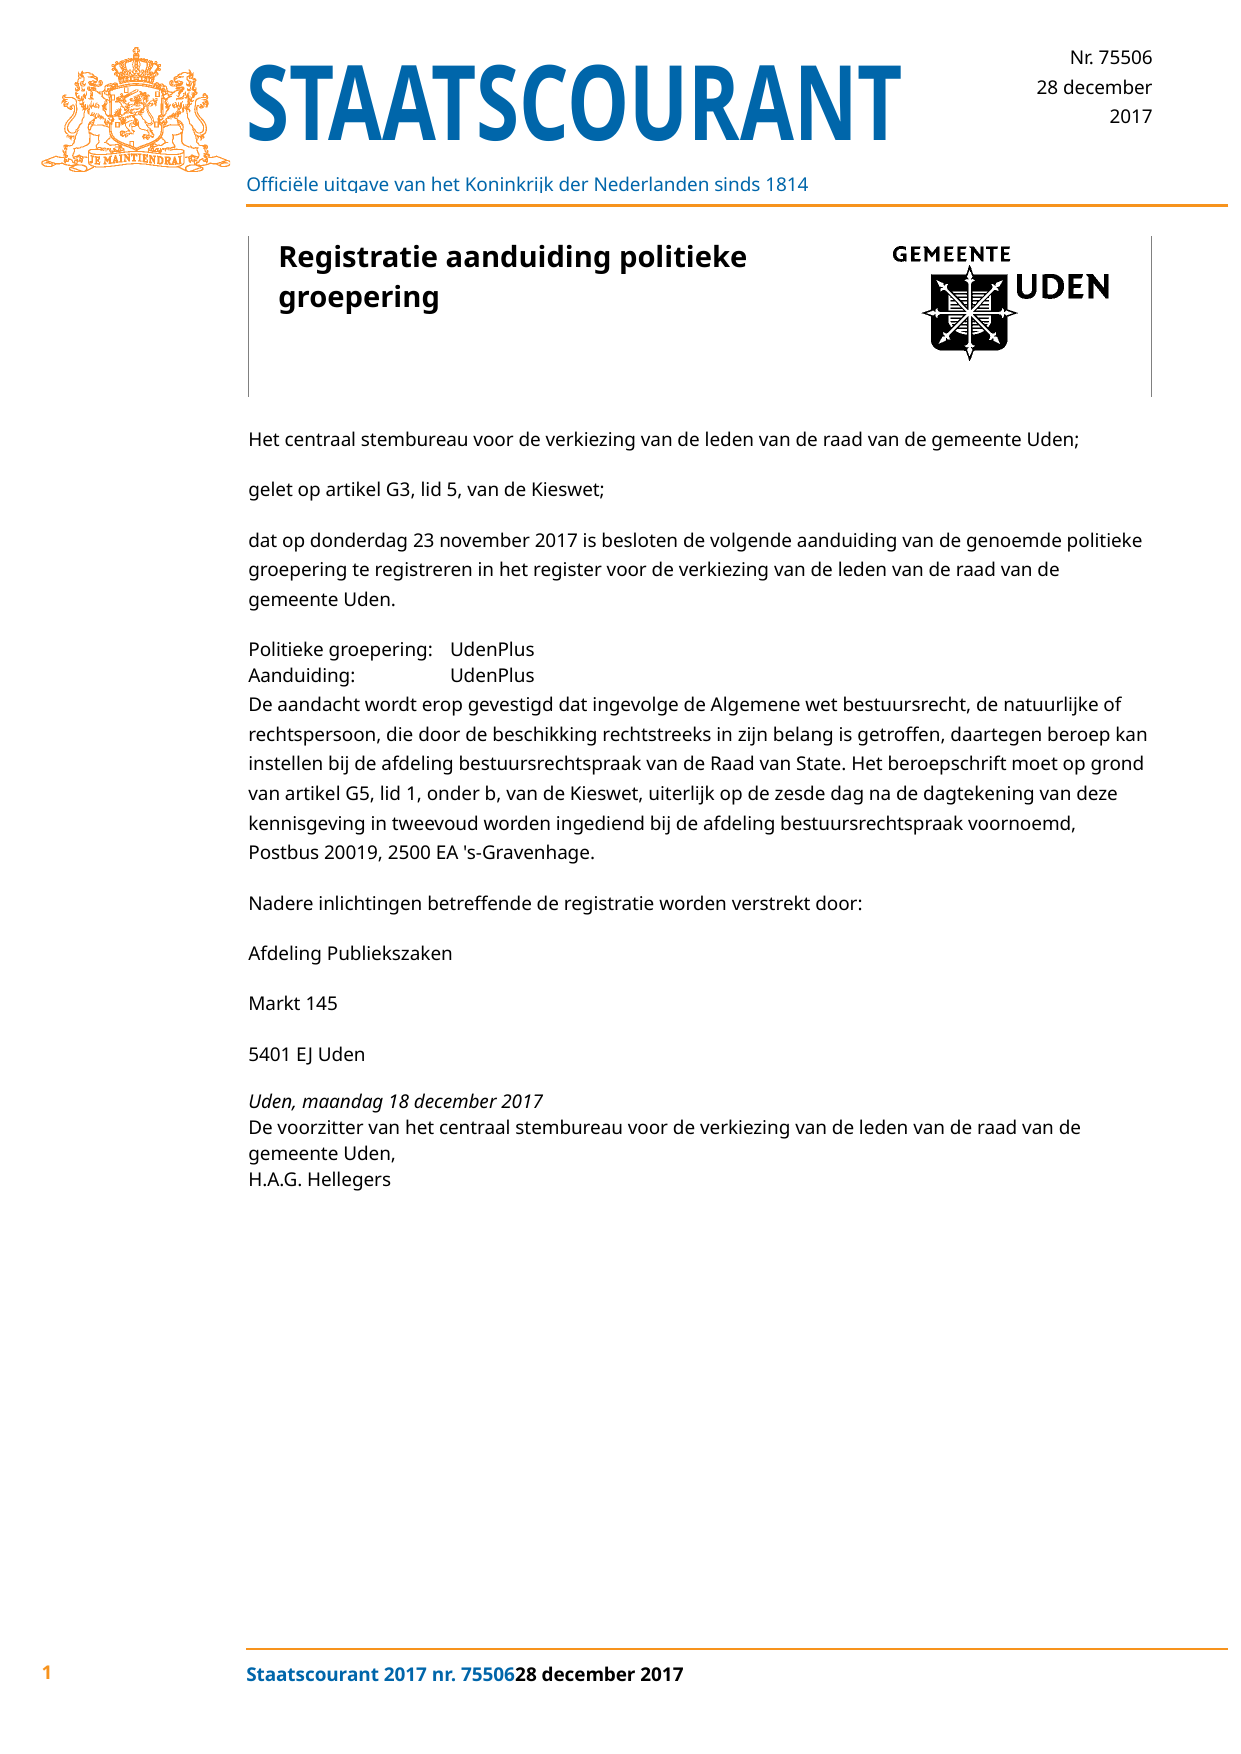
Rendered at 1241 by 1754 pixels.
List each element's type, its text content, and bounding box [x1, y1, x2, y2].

table_cell UdenPlus [450, 663, 1152, 688]
picture [41, 47, 231, 172]
text Uden, maandag 18 december 2017 [248, 1089, 1152, 1114]
table_header [850, 236, 1151, 397]
table_header UdenPlus [450, 637, 1152, 662]
table_header Registratie aanduiding politieke groepering [249, 236, 850, 397]
text Afdeling Publiekszaken [248, 940, 1152, 966]
text De voorzitter van het centraal stembureau voor de verkiezing van de leden van de raad van de gemeente Uden, [248, 1114, 1152, 1166]
text Markt 145 [248, 991, 1152, 1016]
text De aandacht wordt erop gevestigd dat ingevolge de Algemene wet bestuursrecht, de natuurlijke of rechtspersoon, die door de beschikking rechtstreeks in zijn belang is getroffen, daartegen beroep kan instellen bij de afdeling bestuursrechtspraak van de Raad van State. Het beroepschrift moet op grond van artikel G5, lid 1, onder b, van de Kieswet, uiterlijk op de zesde dag na de dagtekening van deze kennisgeving in tweevoud worden ingediend bij de afdeling bestuursrechtspraak voornoemd, Postbus 20019, 2500 EA 's-Gravenhage. [248, 691, 1152, 865]
text gelet op artikel G3, lid 5, van de Kieswet; [248, 477, 1152, 502]
text dat op donderdag 23 november 2017 is besloten de volgende aanduiding van de genoemde politieke groepering te registreren in het register voor de verkiezing van de leden van de raad van de gemeente Uden. [248, 527, 1152, 612]
picture [882, 236, 1119, 371]
text Nadere inlichtingen betreffende de registratie worden verstrekt door: [248, 890, 1152, 915]
table_cell Aanduiding: [248, 663, 450, 688]
text 5401 EJ Uden [248, 1041, 1152, 1067]
table_header Politieke groepering: [248, 637, 450, 662]
text H.A.G. Hellegers [248, 1166, 1152, 1192]
text Het centraal stembureau voor de verkiezing van de leden van de raad van de gemeente Uden; [248, 426, 1152, 452]
